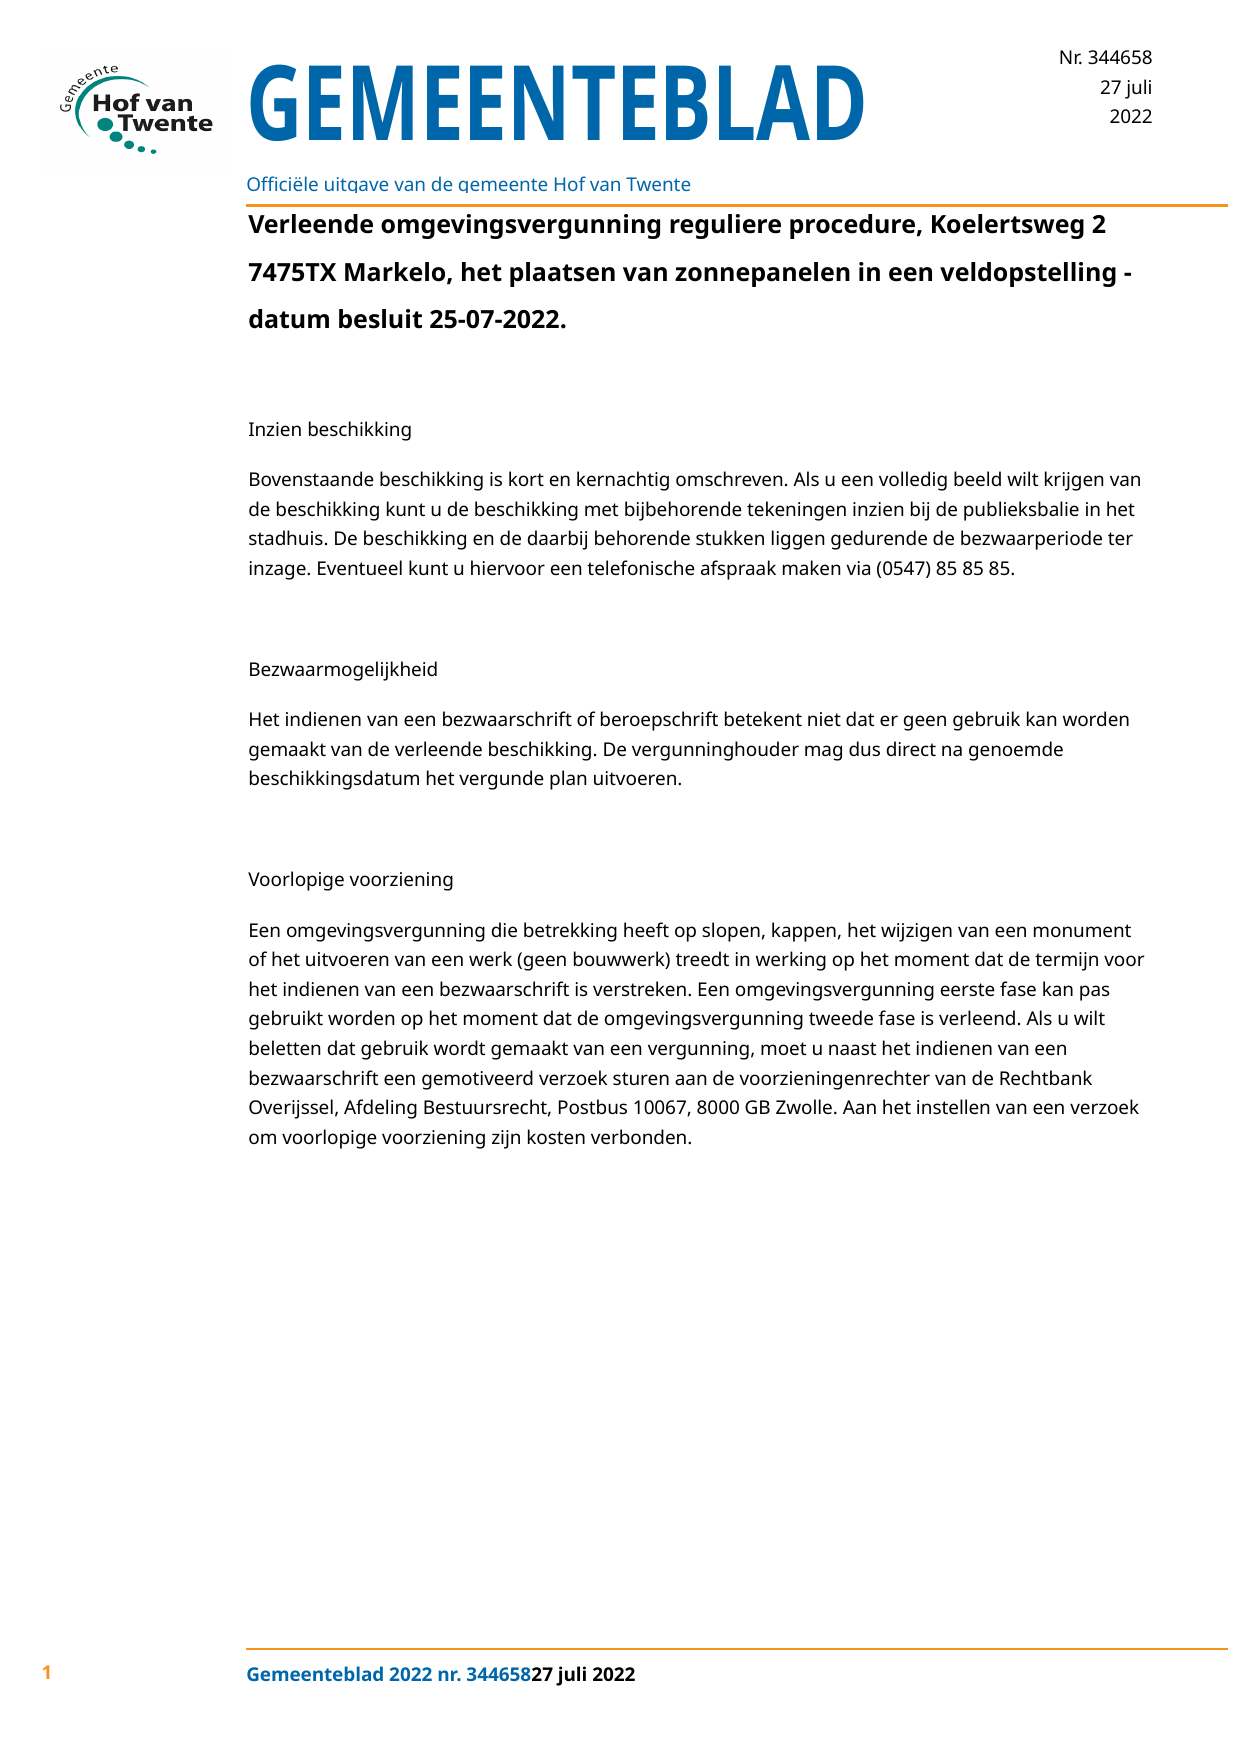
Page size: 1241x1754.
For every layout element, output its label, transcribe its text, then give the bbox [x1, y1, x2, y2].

text Een omgevingsvergunning die betrekking heeft op slopen, kappen, het wijzigen van een monument of het uitvoeren van een werk (geen bouwwerk) treedt in werking op het moment dat de termijn voor het indienen van een bezwaarschrift is verstreken. Een omgevingsvergunning eerste fase kan pas gebruikt worden op het moment dat de omgevingsvergunning tweede fase is verleend. Als u wilt beletten dat gebruik wordt gemaakt van een vergunning, moet u naast het indienen van een bezwaarschrift een gemotiveerd verzoek sturen aan de voorzieningenrechter van de Rechtbank Overijssel, Afdeling Bestuursrecht, Postbus 10067, 8000 GB Zwolle. Aan het instellen van een verzoek om voorlopige voorziening zijn kosten verbonden. [248, 917, 1152, 1149]
text Verleende omgevingsvergunning reguliere procedure, Koelertsweg 2 7475TX Markelo, het plaatsen van zonnepanelen in een veldopstelling -datum besluit 25-07-2022. [248, 207, 1152, 336]
text Bezwaarmogelijkheid [248, 656, 1152, 682]
text Het indienen van een bezwaarschrift of beroepschrift betekent niet dat er geen gebruik kan worden gemaakt van de verleende beschikking. De vergunninghouder mag dus direct na genoemde beschikkingsdatum het vergunde plan uitvoeren. [248, 706, 1152, 791]
text Bovenstaande beschikking is kort en kernachtig omschreven. Als u een volledig beeld wilt krijgen van de beschikking kunt u de beschikking met bijbehorende tekeningen inzien bij de publieksbalie in het stadhuis. De beschikking en de daarbij behorende stukken liggen gedurende de bezwaarperiode ter inzage. Eventueel kunt u hiervoor een telefonische afspraak maken via (0547) 85 85 85. [248, 466, 1152, 581]
picture [41, 47, 231, 172]
text Voorlopige voorziening [248, 866, 1152, 892]
text Inzien beschikking [248, 416, 1152, 442]
